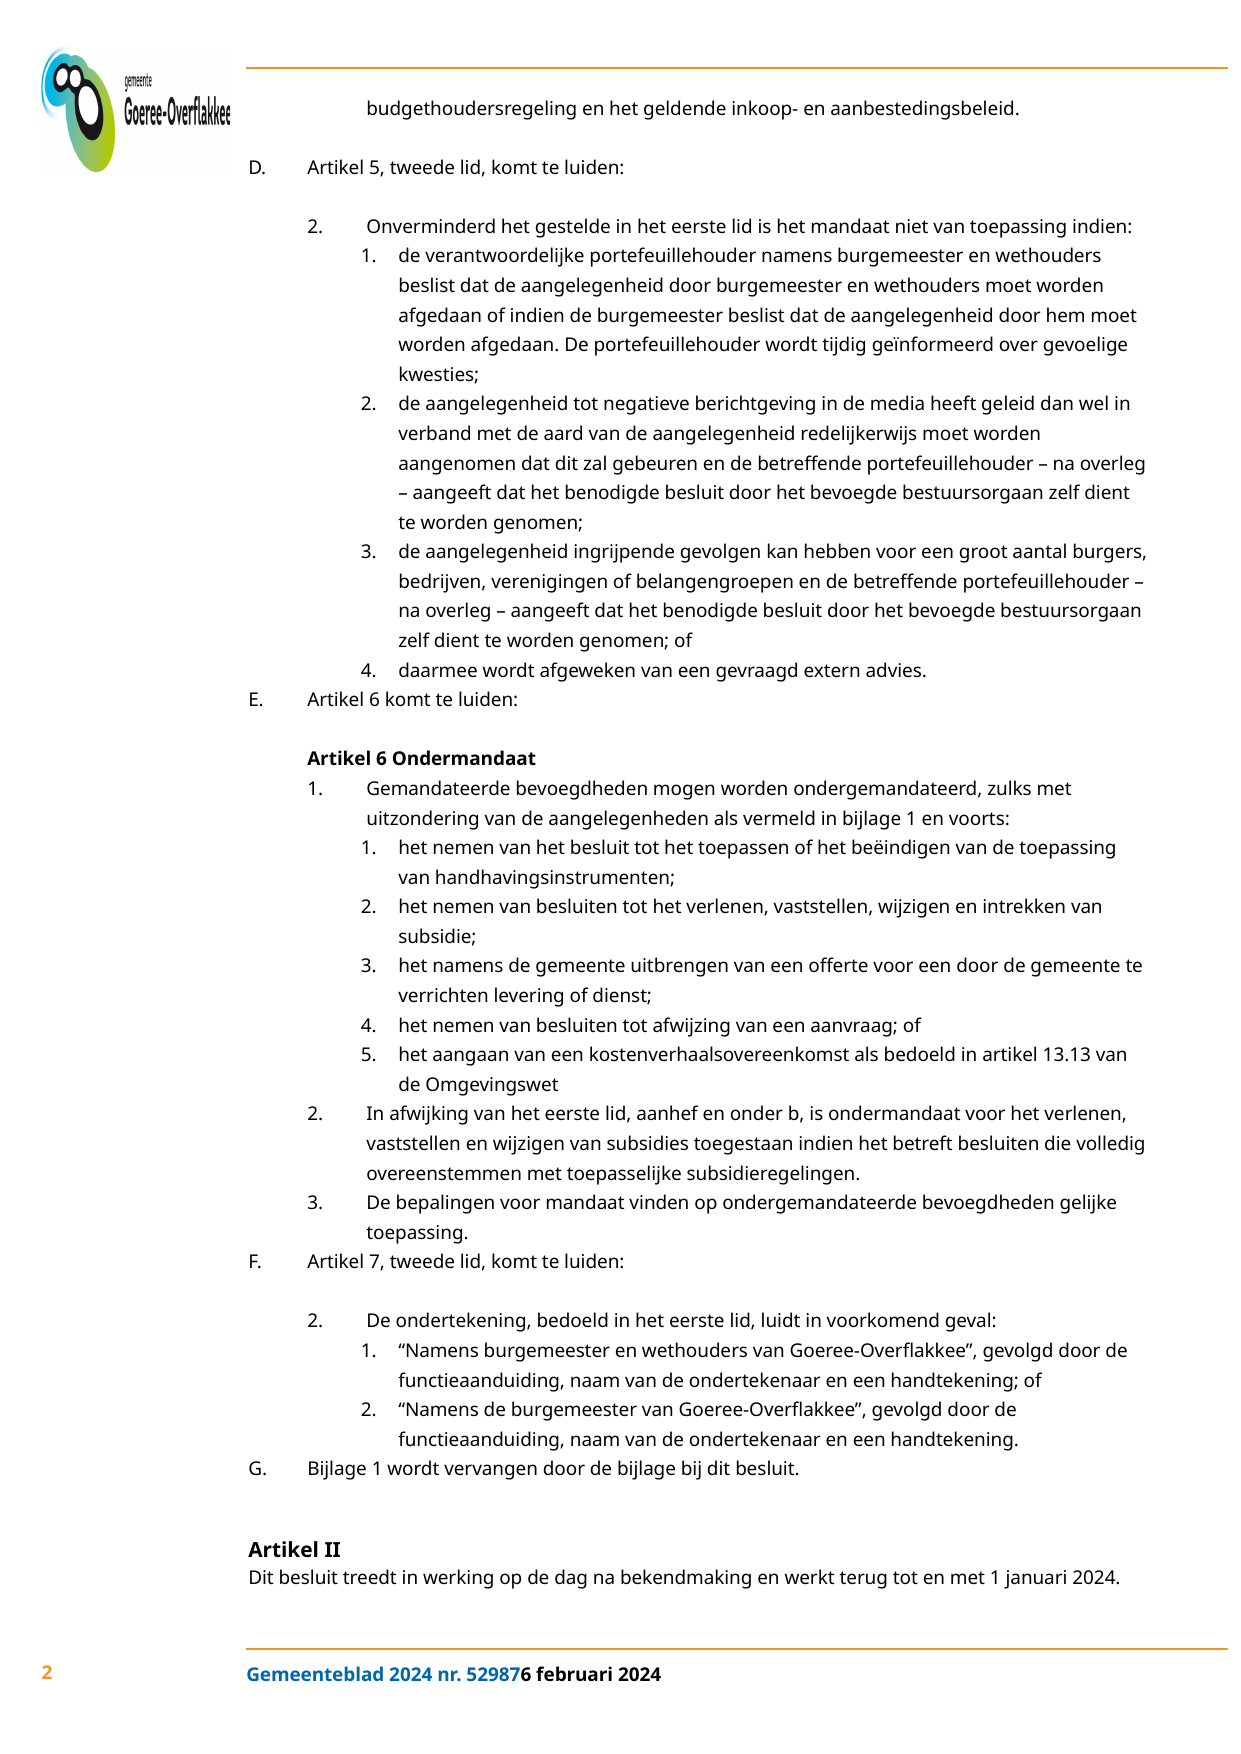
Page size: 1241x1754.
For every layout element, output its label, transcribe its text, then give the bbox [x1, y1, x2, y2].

list de aangelegenheid tot negatieve berichtgeving in de media heeft geleid dan wel in verband met de aard van de aangelegenheid redelijkerwijs moet worden aangenomen dat dit zal gebeuren en de betreffende portefeuillehouder – na overleg – aangeeft dat het benodigde besluit door het bevoegde bestuursorgaan zelf dient te worden genomen; [361, 391, 1152, 535]
list Onverminderd het gestelde in het eerste lid is het mandaat niet van toepassing indien: [307, 213, 1152, 239]
list Bijlage 1 wordt vervangen door de bijlage bij dit besluit. [248, 1456, 1152, 1481]
list het nemen van besluiten tot het verlenen, vaststellen, wijzigen en intrekken van subsidie; [361, 893, 1152, 949]
list de verantwoordelijke portefeuillehouder namens burgemeester en wethouders beslist dat de aangelegenheid door burgemeester en wethouders moet worden afgedaan of indien de burgemeester beslist dat de aangelegenheid door hem moet worden afgedaan. De portefeuillehouder wordt tijdig geïnformeerd over gevoelige kwesties; [361, 243, 1152, 387]
list Artikel 7, tweede lid, komt te luiden: [248, 1248, 1152, 1274]
list het nemen van besluiten tot afwijzing van een aanvraag; of [361, 1012, 1152, 1038]
list het nemen van het besluit tot het toepassen of het beëindigen van de toepassing van handhavingsinstrumenten; [361, 834, 1152, 890]
list Gemandateerde bevoegdheden mogen worden ondergemandateerd, zulks met uitzondering van de aangelegenheden als vermeld in bijlage 1 en voorts: [307, 775, 1152, 831]
list het namens de gemeente uitbrengen van een offerte voor een door de gemeente te verrichten levering of dienst; [361, 953, 1152, 1008]
list Artikel 5, tweede lid, komt te luiden: [248, 154, 1152, 180]
list In afwijking van het eerste lid, aanhef en onder b, is ondermandaat voor het verlenen, vaststellen en wijzigen van subsidies toegestaan indien het betreft besluiten die volledig overeenstemmen met toepasselijke subsidieregelingen. [307, 1101, 1152, 1186]
list het aangaan van een kostenverhaalsovereenkomst als bedoeld in artikel 13.13 van de Omgevingswet [361, 1041, 1152, 1097]
list “Namens burgemeester en wethouders van Goeree-Overflakkee”, gevolgd door de functieaanduiding, naam van de ondertekenaar en een handtekening; of [361, 1337, 1152, 1393]
list budgethoudersregeling en het geldende inkoop- en aanbestedingsbeleid. [307, 95, 1152, 121]
list Artikel 6 Ondermandaat [248, 746, 1152, 771]
list De ondertekening, bedoeld in het eerste lid, luidt in voorkomend geval: [307, 1308, 1152, 1333]
picture [41, 47, 231, 172]
text Dit besluit treedt in werking op de dag na bekendmaking en werkt terug tot en met 1 januari 2024. [248, 1564, 1152, 1590]
list de aangelegenheid ingrijpende gevolgen kan hebben voor een groot aantal burgers, bedrijven, verenigingen of belangengroepen en de betreffende portefeuillehouder – na overleg – aangeeft dat het benodigde besluit door het bevoegde bestuursorgaan zelf dient te worden genomen; of [361, 538, 1152, 653]
list Artikel 6 komt te luiden: [248, 686, 1152, 712]
list “Namens de burgemeester van Goeree-Overflakkee”, gevolgd door de functieaanduiding, naam van de ondertekenaar en een handtekening. [361, 1396, 1152, 1452]
text Artikel II [248, 1536, 1152, 1564]
list De bepalingen voor mandaat vinden op ondergemandateerde bevoegdheden gelijke toepassing. [307, 1189, 1152, 1245]
list daarmee wordt afgeweken van een gevraagd extern advies. [361, 657, 1152, 683]
